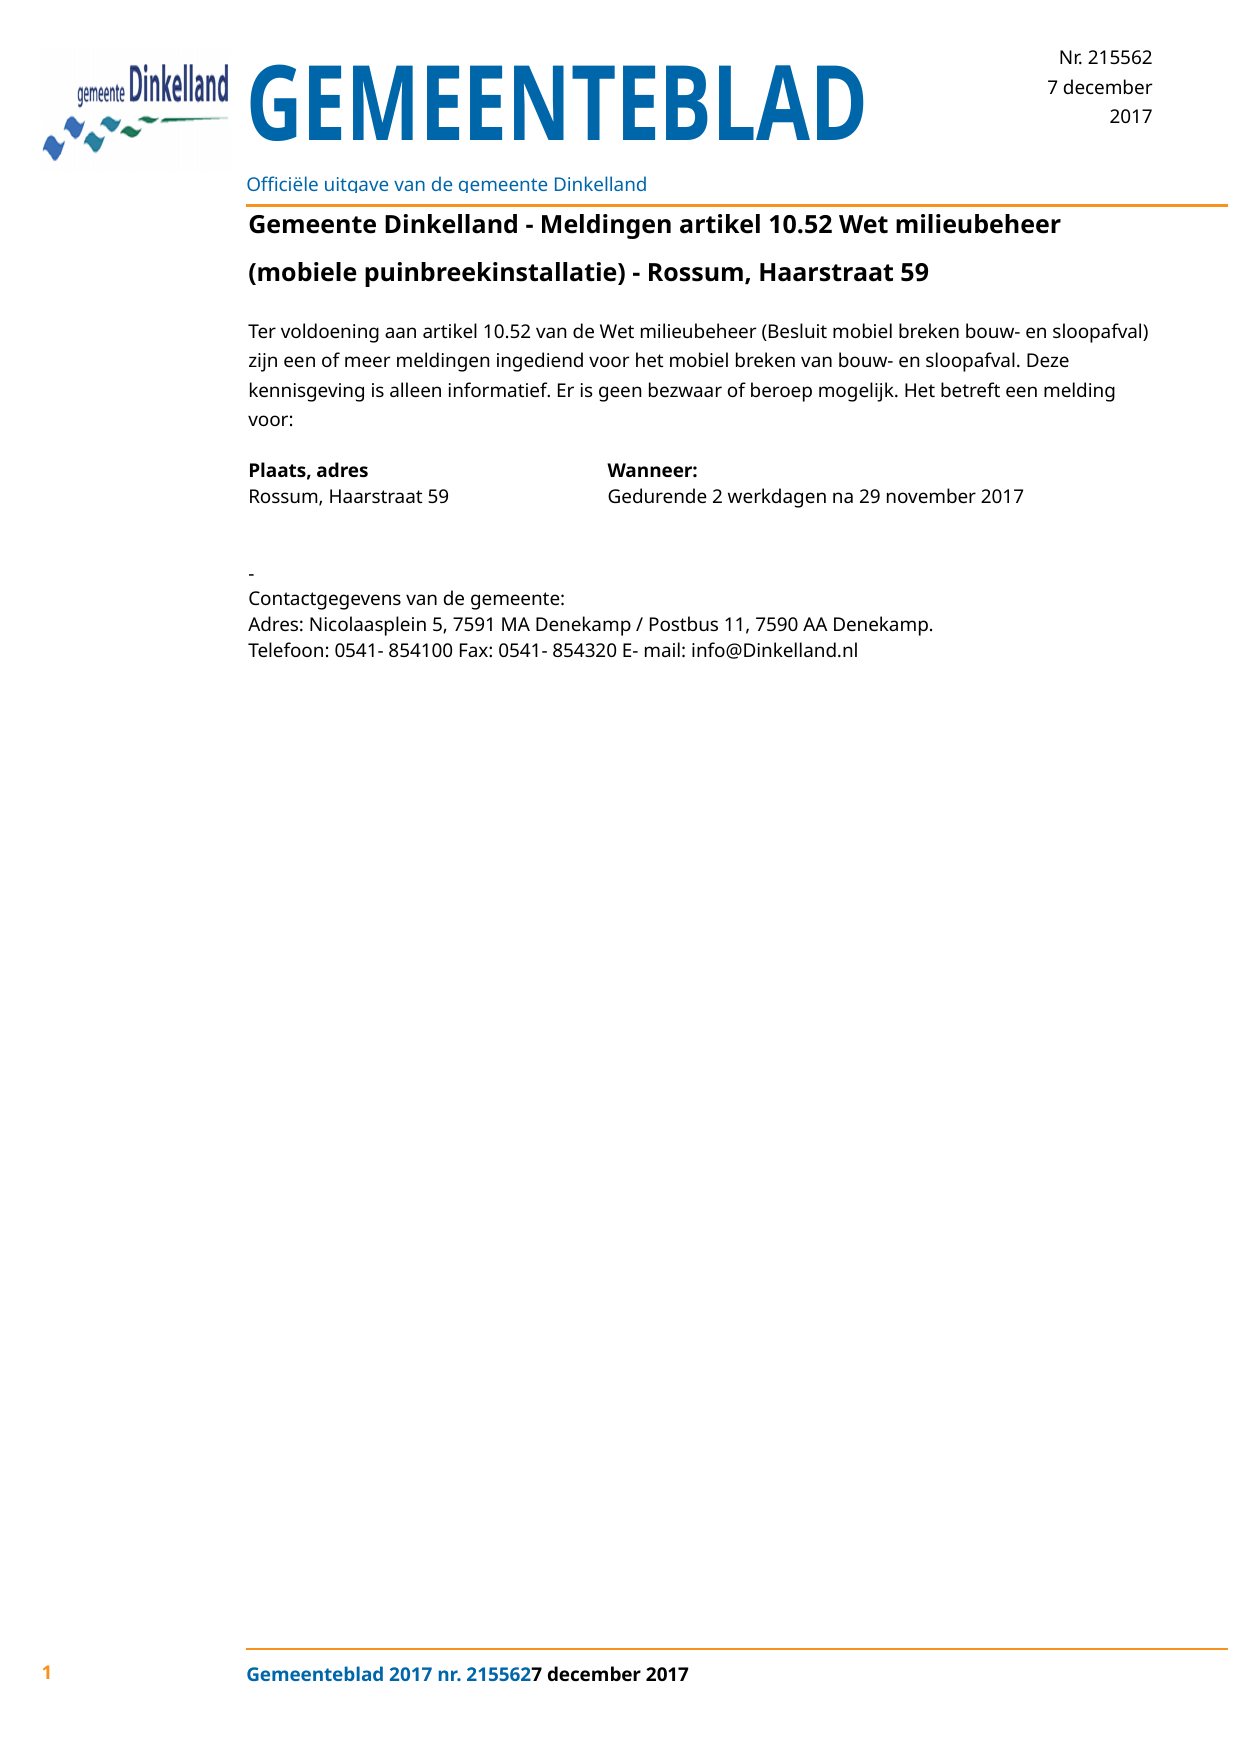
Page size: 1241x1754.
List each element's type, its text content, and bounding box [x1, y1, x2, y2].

text Gemeente Dinkelland - Meldingen artikel 10.52 Wet milieubeheer (mobiele puinbreekinstallatie) - Rossum, Haarstraat 59 [248, 207, 1152, 288]
text - [248, 560, 1152, 585]
table_cell Rossum, Haarstraat 59 [248, 483, 607, 509]
text Ter voldoening aan artikel 10.52 van de Wet milieubeheer (Besluit mobiel breken bouw- en sloopafval) zijn een of meer meldingen ingediend voor het mobiel breken van bouw- en sloopafval. Deze kennisgeving is alleen informatief. Er is geen bezwaar of beroep mogelijk. Het betreft een melding voor: [248, 318, 1152, 432]
picture [41, 47, 231, 172]
table_header Wanneer: [608, 457, 1152, 483]
text Contactgegevens van de gemeente: [248, 585, 1152, 611]
table_cell Gedurende 2 werkdagen na 29 november 2017 [608, 483, 1152, 509]
table_header Plaats, adres [248, 457, 607, 483]
text Telefoon: 0541- 854100 Fax: 0541- 854320 E- mail: info@Dinkelland.nl [248, 637, 1152, 663]
text Adres: Nicolaasplein 5, 7591 MA Denekamp / Postbus 11, 7590 AA Denekamp. [248, 611, 1152, 637]
